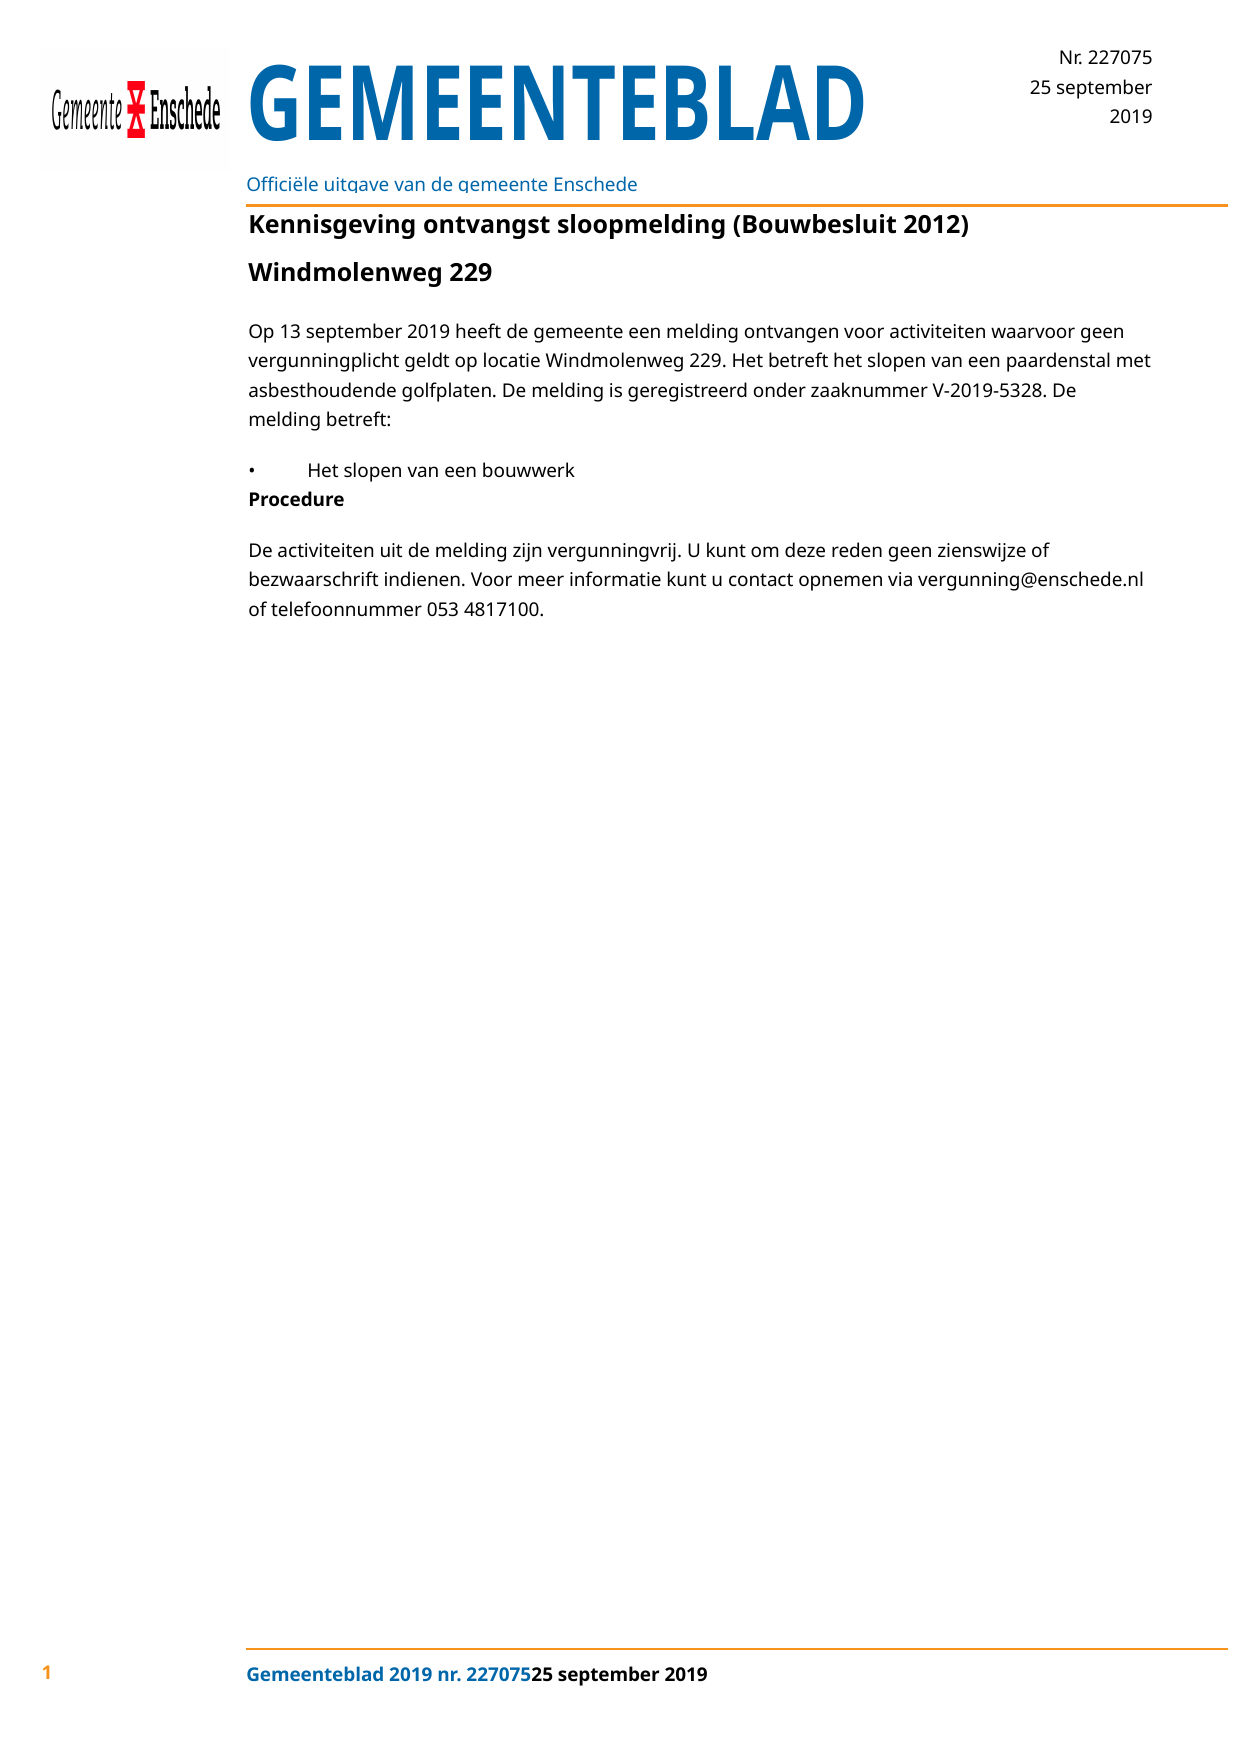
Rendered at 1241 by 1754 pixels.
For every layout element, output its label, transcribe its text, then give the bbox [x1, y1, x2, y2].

text De activiteiten uit de melding zijn vergunningvrij. U kunt om deze reden geen zienswijze of bezwaarschrift indienen. Voor meer informatie kunt u contact opnemen via vergunning@enschede.nl of telefoonnummer 053 4817100. [248, 537, 1152, 622]
picture [41, 47, 231, 172]
text Op 13 september 2019 heeft de gemeente een melding ontvangen voor activiteiten waarvoor geen vergunningplicht geldt op locatie Windmolenweg 229. Het betreft het slopen van een paardenstal met asbesthoudende golfplaten. De melding is geregistreerd onder zaaknummer V-2019-5328. De melding betreft: [248, 318, 1152, 432]
text Kennisgeving ontvangst sloopmelding (Bouwbesluit 2012) Windmolenweg 229 [248, 207, 1152, 288]
text Procedure [248, 487, 1152, 512]
list Het slopen van een bouwwerk [248, 457, 1152, 483]
